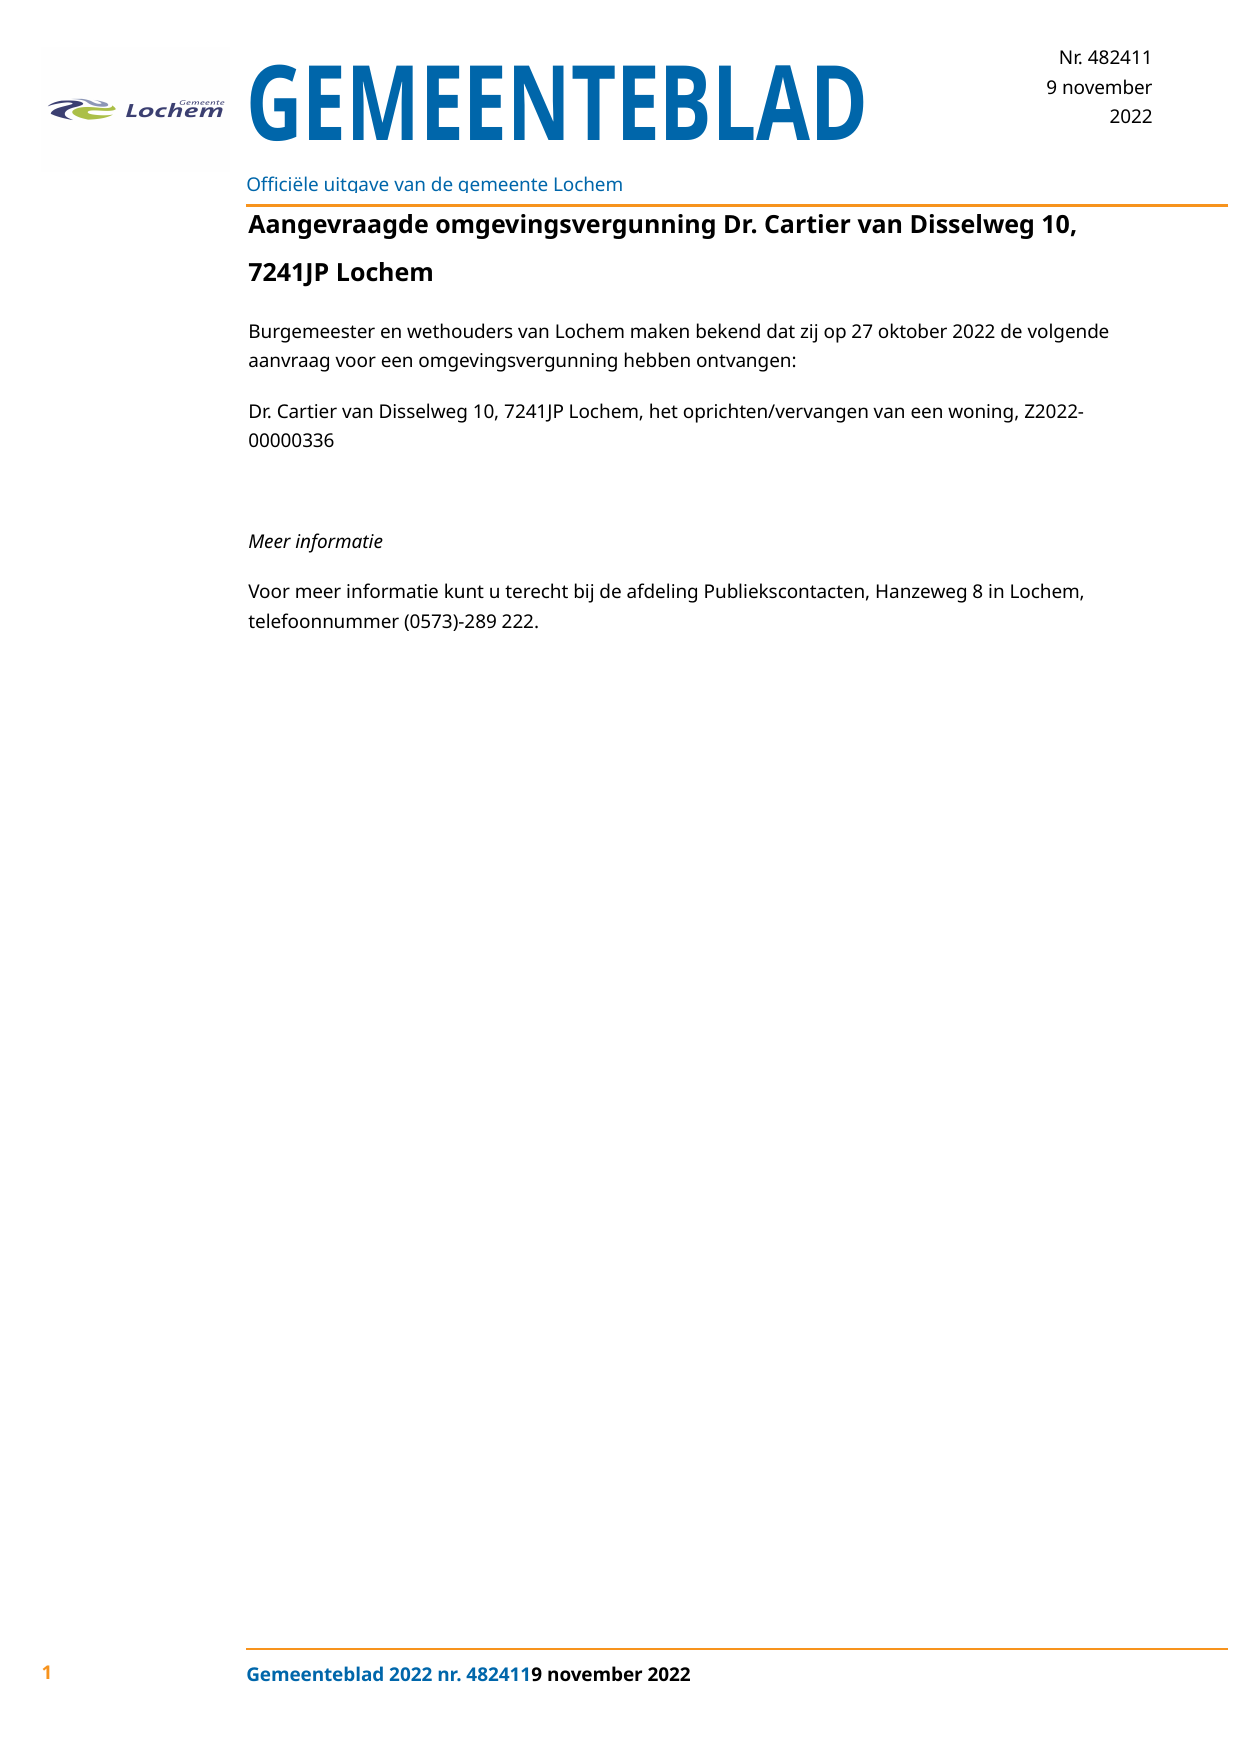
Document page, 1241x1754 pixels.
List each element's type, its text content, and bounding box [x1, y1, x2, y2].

picture [41, 47, 231, 172]
text Meer informatie [248, 528, 1152, 554]
text Dr. Cartier van Disselweg 10, 7241JP Lochem, het oprichten/vervangen van een woning, Z2022-00000336 [248, 398, 1152, 453]
text Aangevraagde omgevingsvergunning Dr. Cartier van Disselweg 10, 7241JP Lochem [248, 207, 1152, 288]
text Burgemeester en wethouders van Lochem maken bekend dat zij op 27 oktober 2022 de volgende aanvraag voor een omgevingsvergunning hebben ontvangen: [248, 318, 1152, 373]
text Voor meer informatie kunt u terecht bij de afdeling Publiekscontacten, Hanzeweg 8 in Lochem, telefoonnummer (0573)-289 222. [248, 579, 1152, 634]
